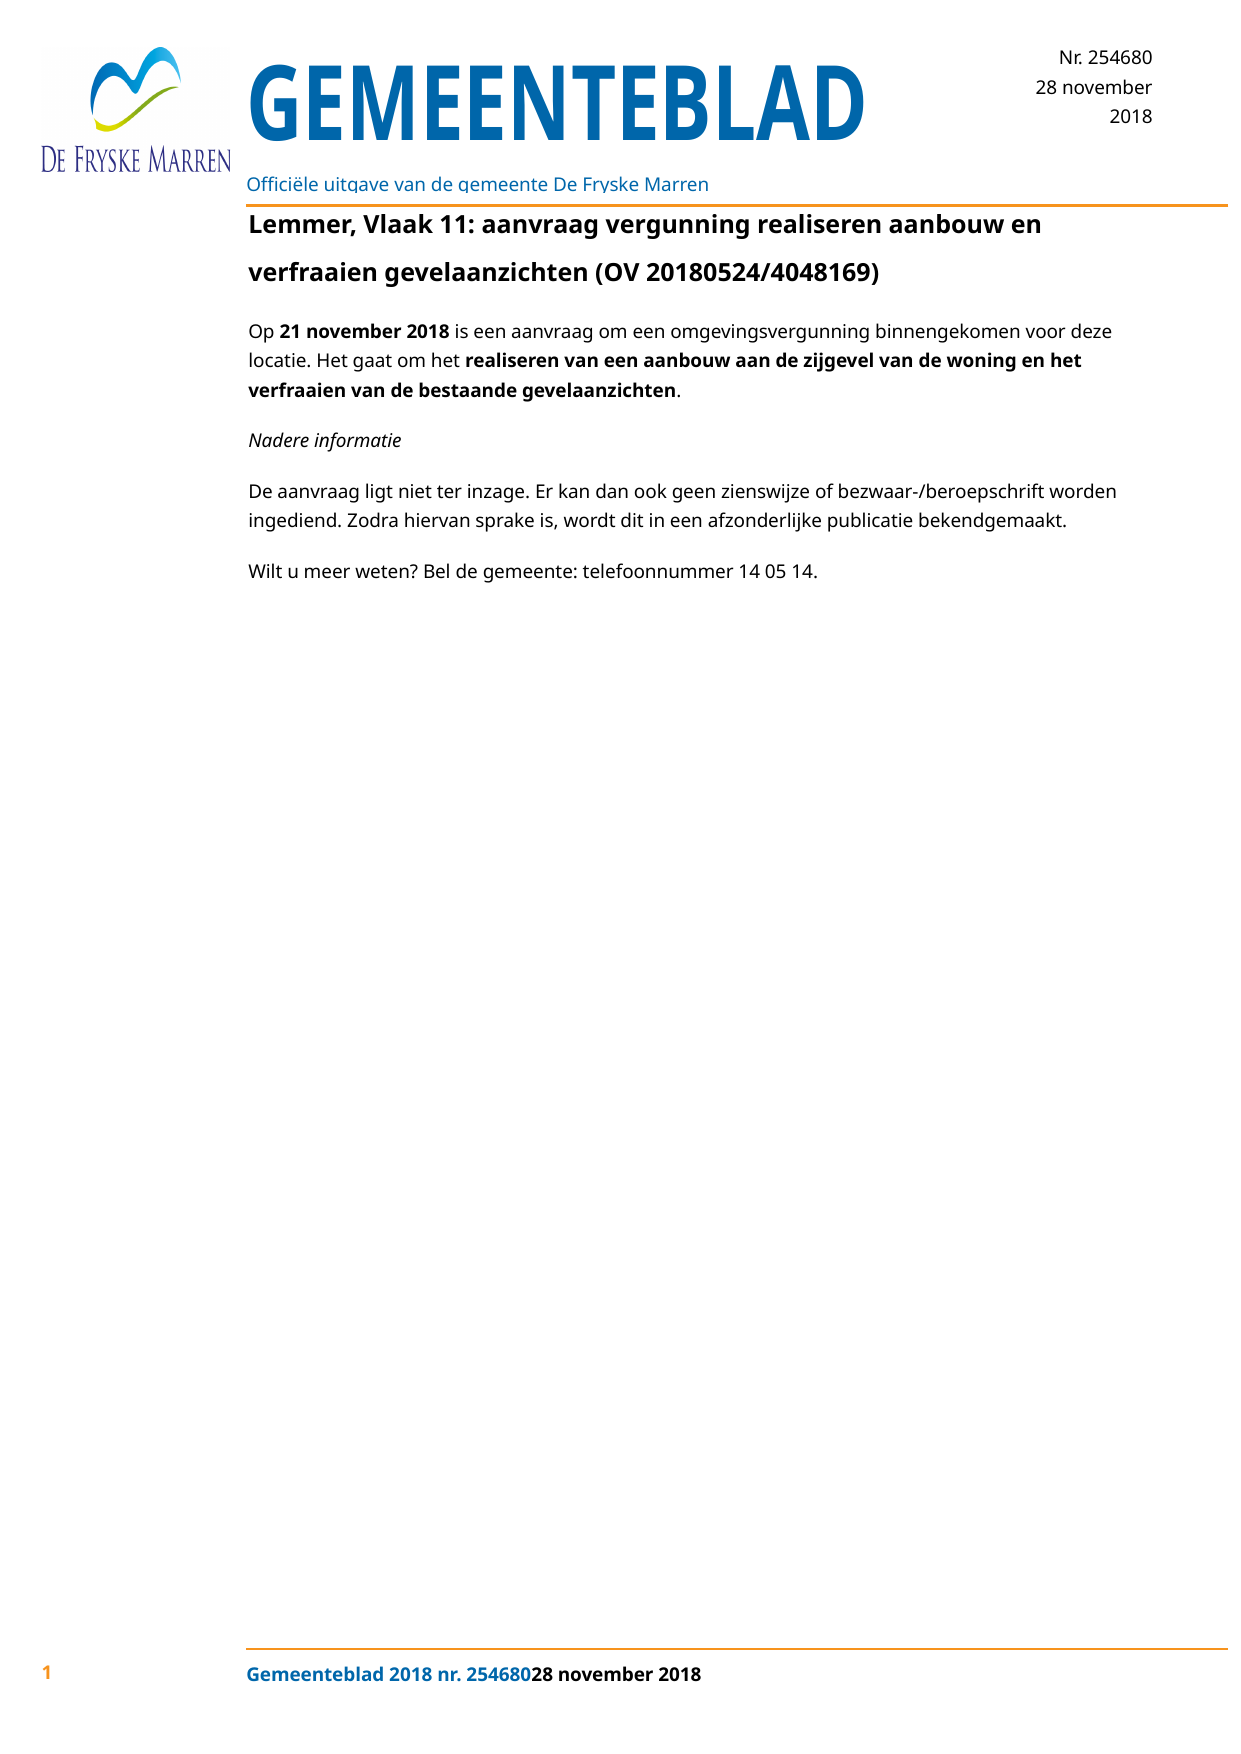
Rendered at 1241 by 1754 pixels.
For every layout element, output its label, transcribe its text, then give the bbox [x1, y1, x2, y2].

text Wilt u meer weten? Bel de gemeente: telefoonnummer 14 05 14. [248, 558, 1152, 584]
text Nadere informatie [248, 427, 1152, 453]
text Lemmer, Vlaak 11: aanvraag vergunning realiseren aanbouw en verfraaien gevelaanzichten (OV 20180524/4048169) [248, 207, 1152, 288]
text De aanvraag ligt niet ter inzage. Er kan dan ook geen zienswijze of bezwaar-/beroepschrift worden ingediend. Zodra hiervan sprake is, wordt dit in een afzonderlijke publicatie bekendgemaakt. [248, 478, 1152, 533]
text Op 21 november 2018 is een aanvraag om een omgevingsvergunning binnengekomen voor deze locatie. Het gaat om het realiseren van een aanbouw aan de zijgevel van de woning en het verfraaien van de bestaande gevelaanzichten. [248, 318, 1152, 403]
picture [41, 47, 231, 172]
